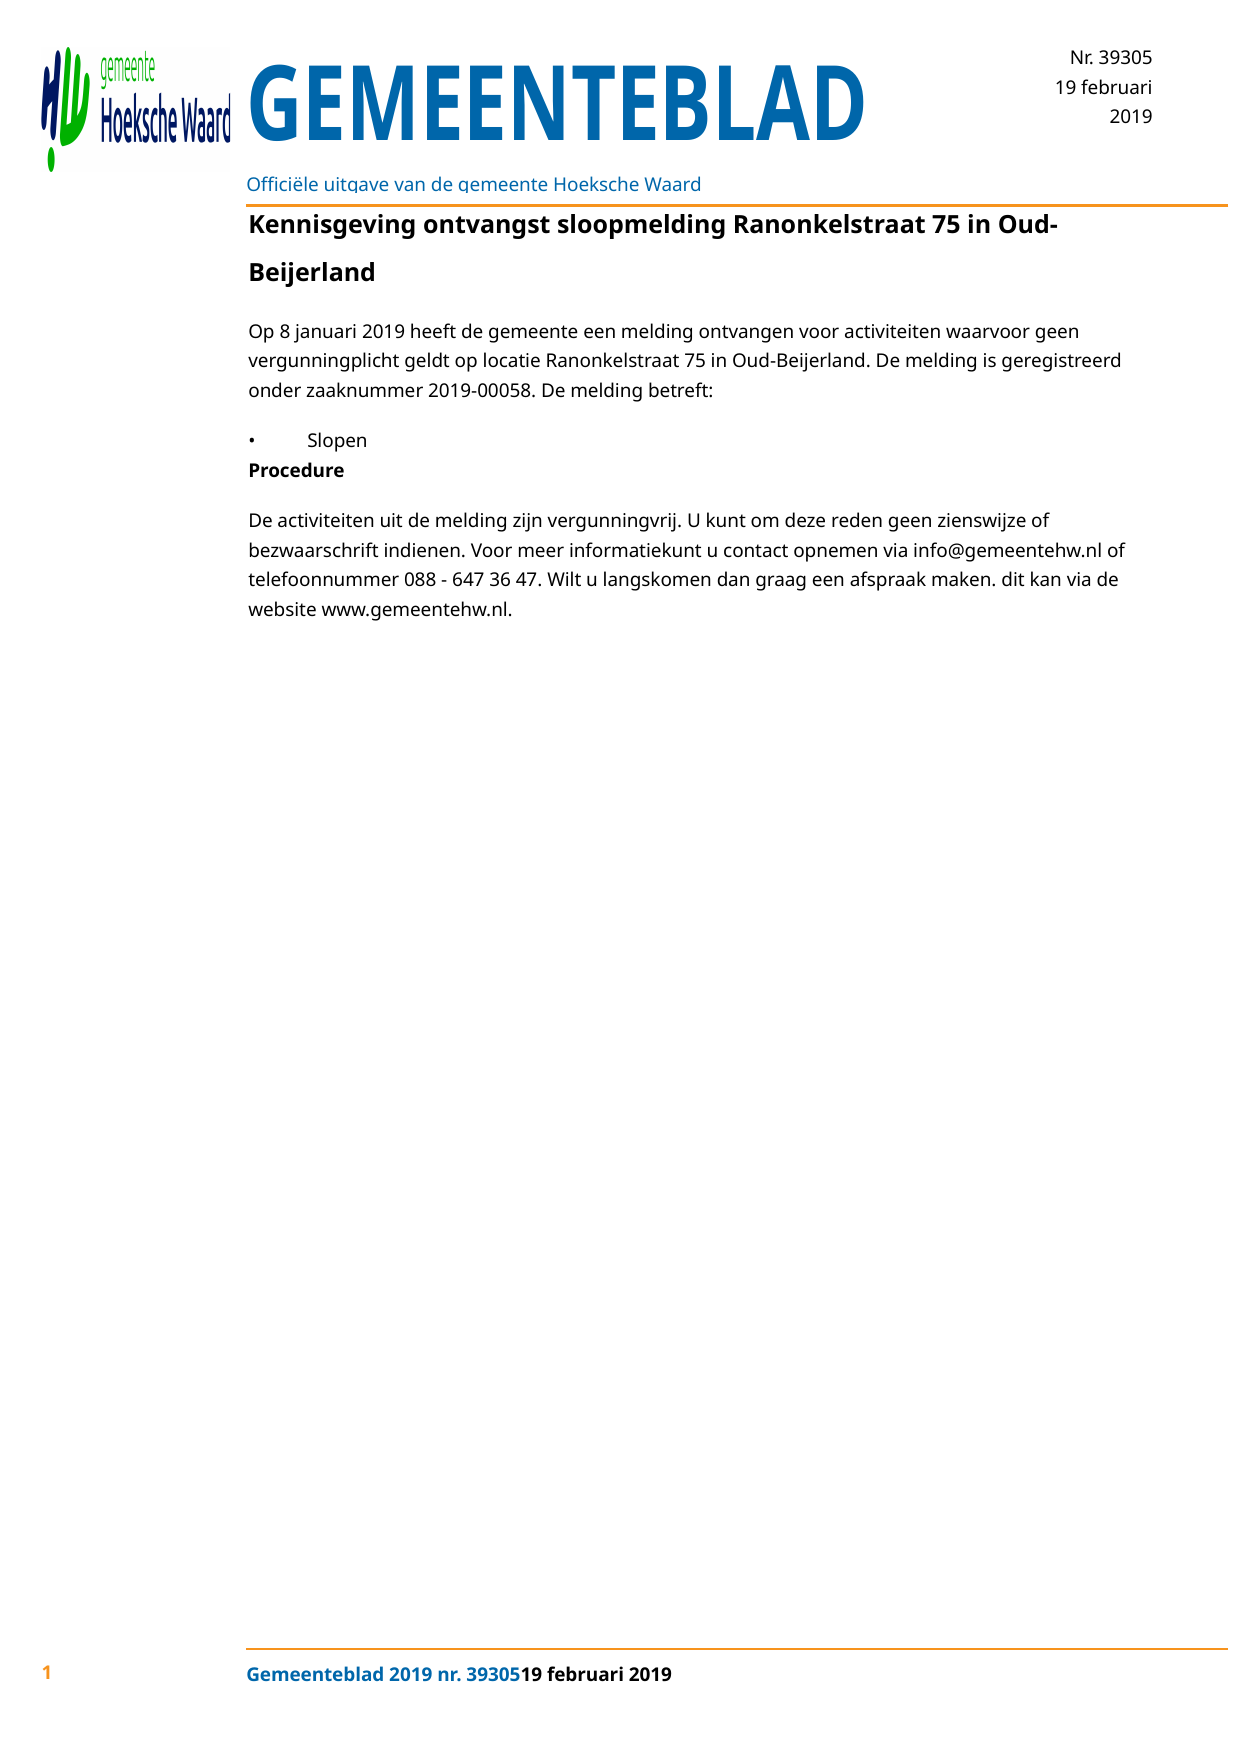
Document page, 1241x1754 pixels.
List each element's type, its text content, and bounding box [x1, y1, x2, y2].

picture [41, 47, 231, 172]
text Op 8 januari 2019 heeft de gemeente een melding ontvangen voor activiteiten waarvoor geen vergunningplicht geldt op locatie Ranonkelstraat 75 in Oud-Beijerland. De melding is geregistreerd onder zaaknummer 2019-00058. De melding betreft: [248, 318, 1152, 403]
text Procedure [248, 457, 1152, 483]
text De activiteiten uit de melding zijn vergunningvrij. U kunt om deze reden geen zienswijze of bezwaarschrift indienen. Voor meer informatiekunt u contact opnemen via info@gemeentehw.nl of telefoonnummer 088 - 647 36 47. Wilt u langskomen dan graag een afspraak maken. dit kan via de website www.gemeentehw.nl. [248, 507, 1152, 622]
list Slopen [248, 427, 1152, 453]
text Kennisgeving ontvangst sloopmelding Ranonkelstraat 75 in Oud-Beijerland [248, 207, 1152, 288]
